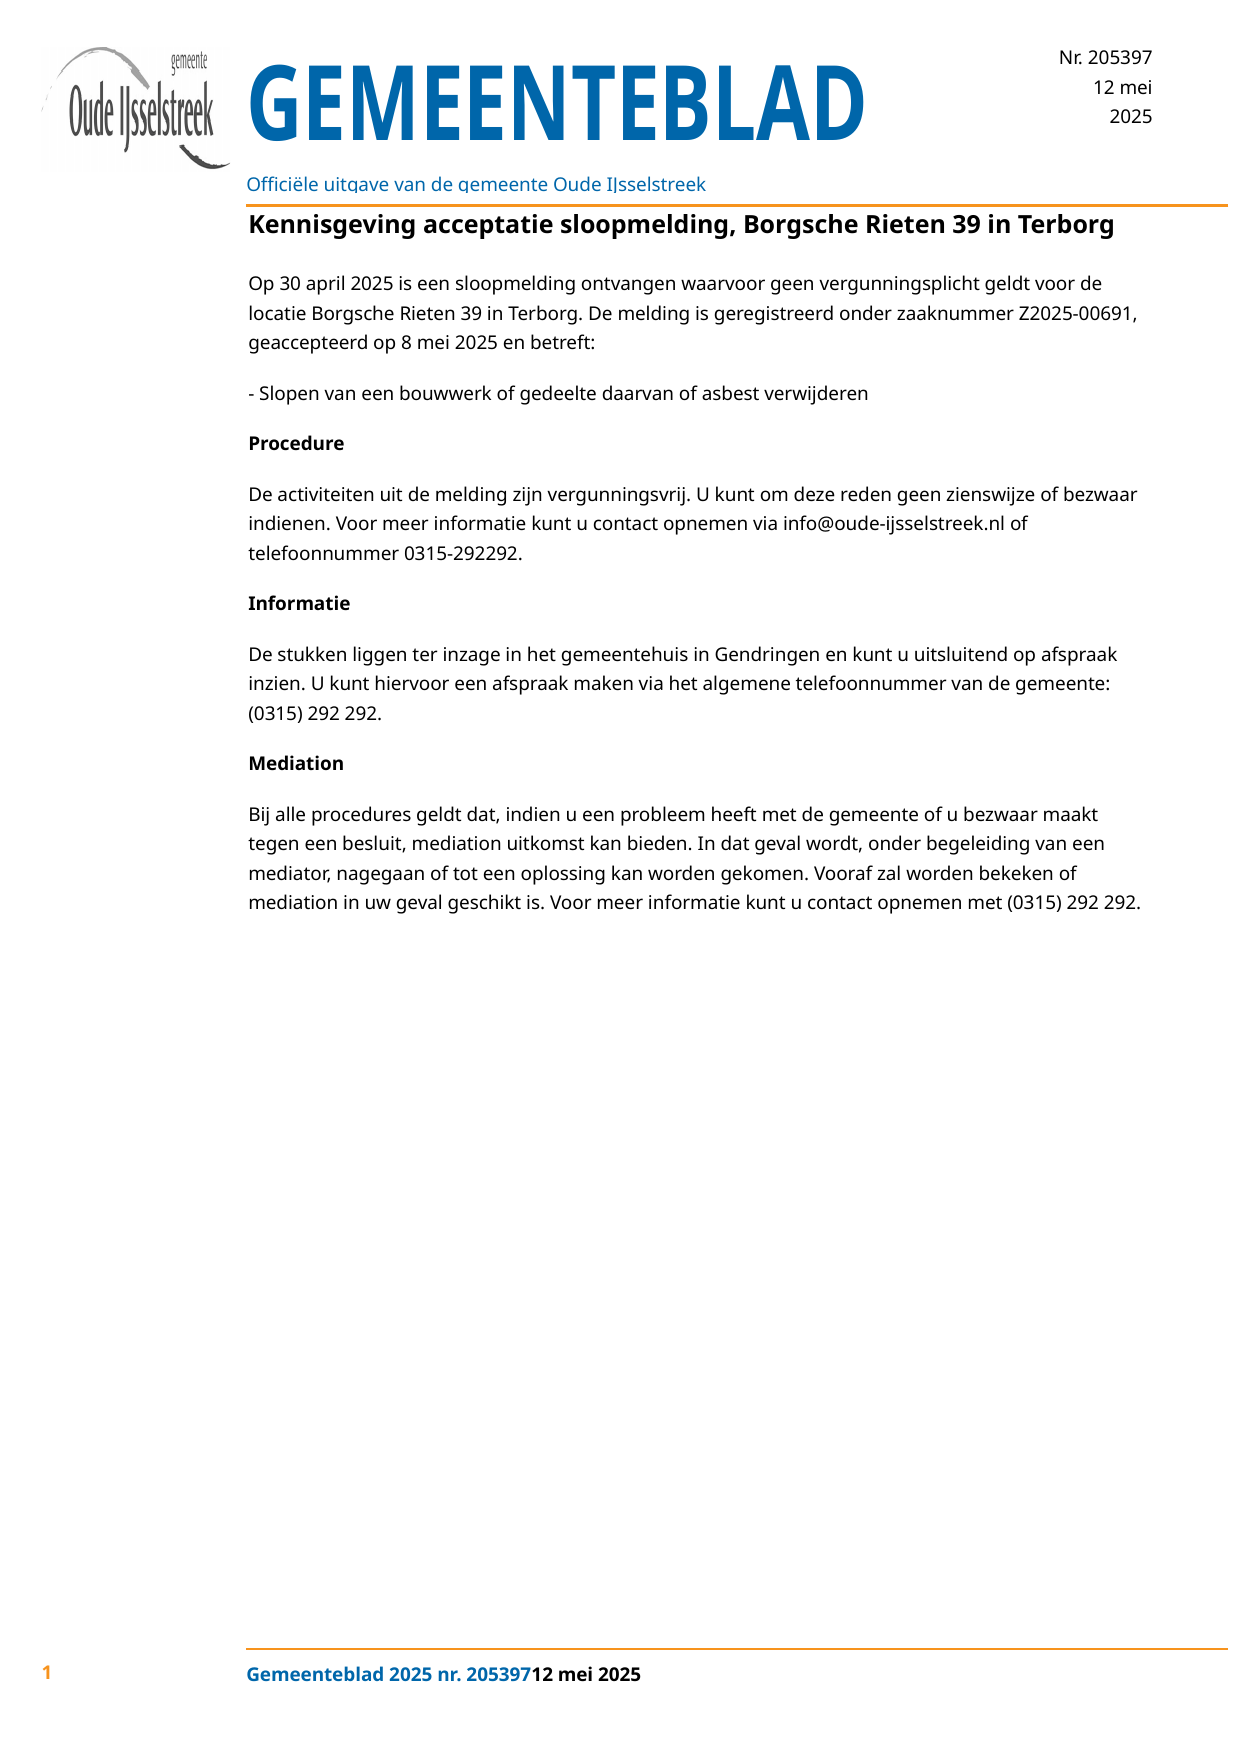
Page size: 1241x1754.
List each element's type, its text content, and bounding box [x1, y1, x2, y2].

text Bij alle procedures geldt dat, indien u een probleem heeft met de gemeente of u bezwaar maakt tegen een besluit, mediation uitkomst kan bieden. In dat geval wordt, onder begeleiding van een mediator, nagegaan of tot een oplossing kan worden gekomen. Vooraf zal worden bekeken of mediation in uw geval geschikt is. Voor meer informatie kunt u contact opnemen met (0315) 292 292. [248, 801, 1152, 915]
text - Slopen van een bouwwerk of gedeelte daarvan of asbest verwijderen [248, 380, 1152, 406]
text Kennisgeving acceptatie sloopmelding, Borgsche Rieten 39 in Terborg [248, 207, 1152, 241]
text Mediation [248, 750, 1152, 776]
text Op 30 april 2025 is een sloopmelding ontvangen waarvoor geen vergunningsplicht geldt voor de locatie Borgsche Rieten 39 in Terborg. De melding is geregistreerd onder zaaknummer Z2025-00691, geaccepteerd op 8 mei 2025 en betreft: [248, 270, 1152, 355]
text De activiteiten uit de melding zijn vergunningsvrij. U kunt om deze reden geen zienswijze of bezwaar indienen. Voor meer informatie kunt u contact opnemen via info@oude-ijsselstreek.nl of telefoonnummer 0315-292292. [248, 481, 1152, 566]
picture [41, 47, 231, 172]
text De stukken liggen ter inzage in het gemeentehuis in Gendringen en kunt u uitsluitend op afspraak inzien. U kunt hiervoor een afspraak maken via het algemene telefoonnummer van de gemeente: (0315) 292 292. [248, 641, 1152, 726]
text Procedure [248, 430, 1152, 456]
text Informatie [248, 590, 1152, 616]
